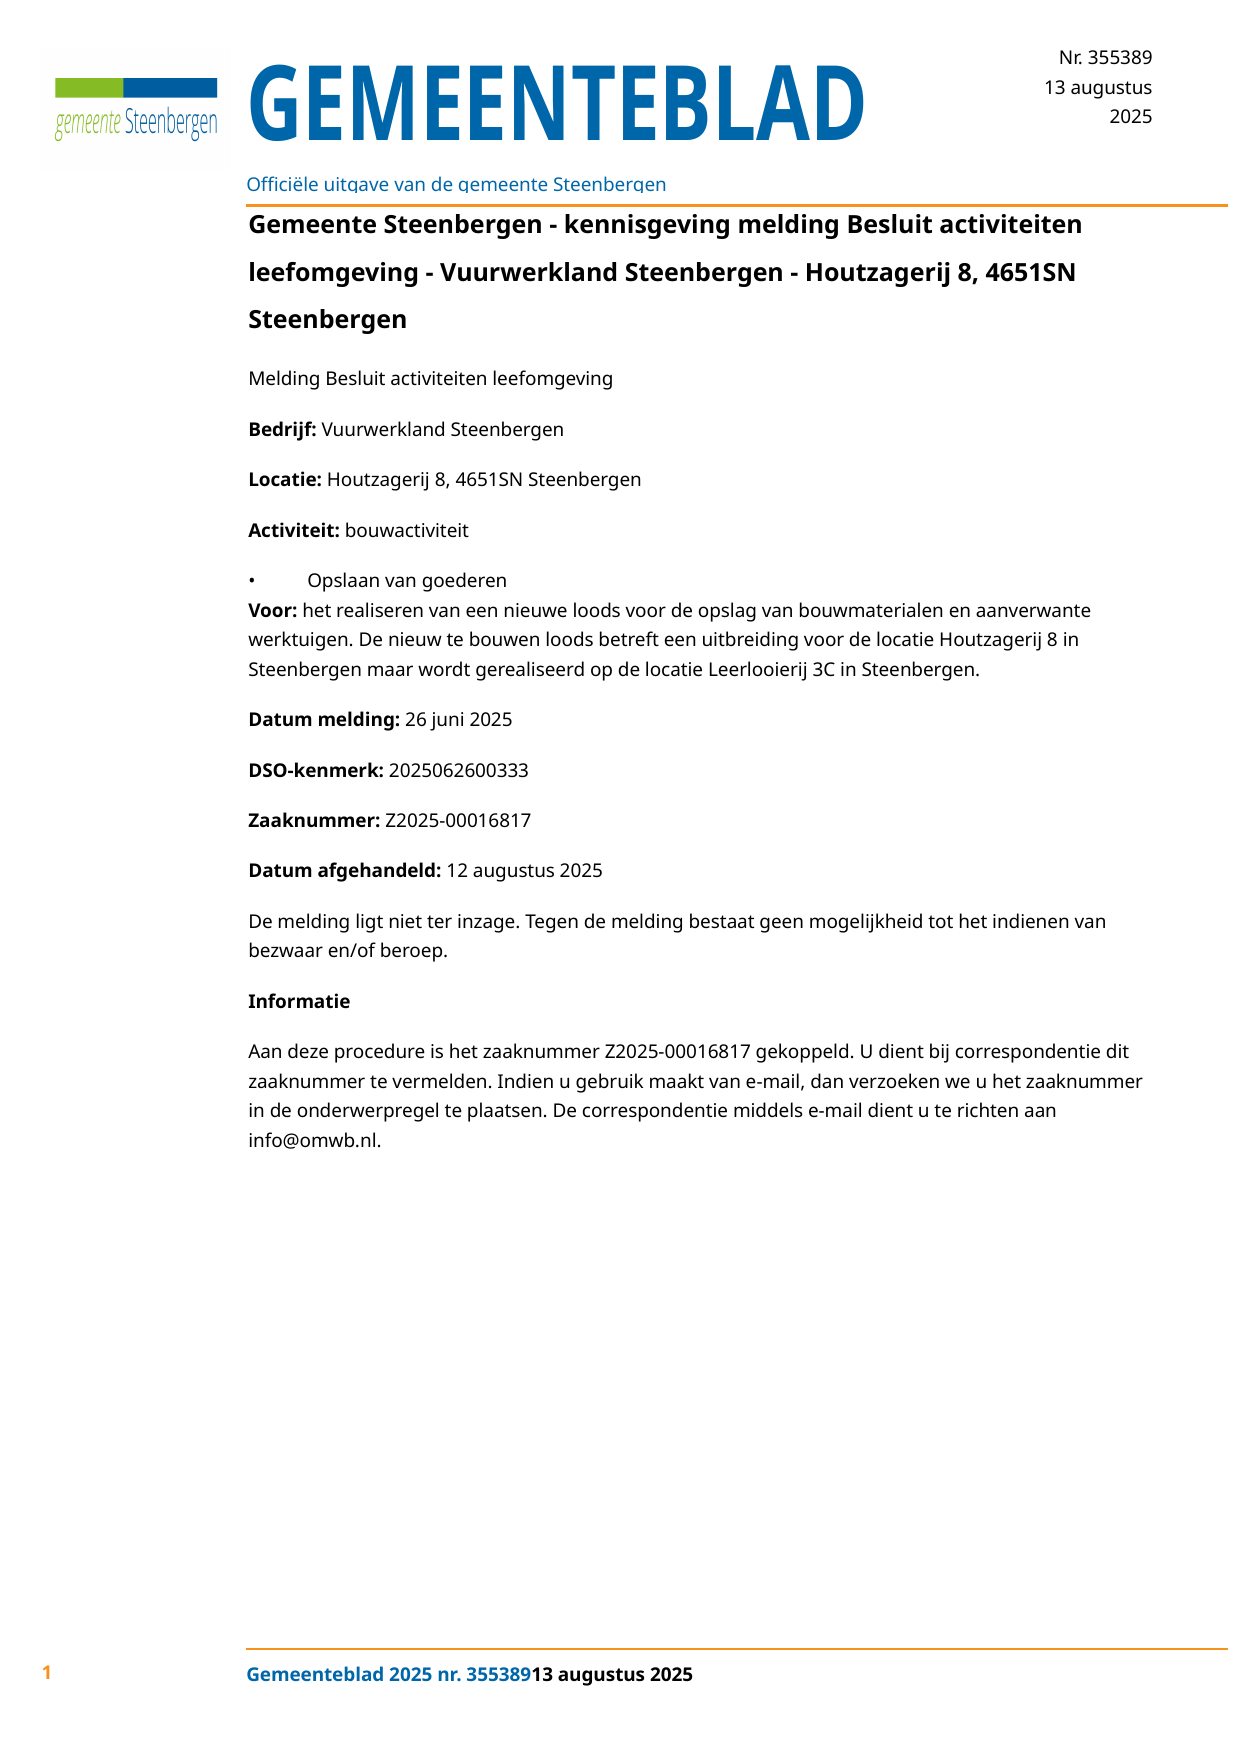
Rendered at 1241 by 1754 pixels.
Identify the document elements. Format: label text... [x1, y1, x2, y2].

list Opslaan van goederen [248, 567, 1152, 593]
text Datum melding: 26 juni 2025 [248, 706, 1152, 732]
text Locatie: Houtzagerij 8, 4651SN Steenbergen [248, 466, 1152, 492]
text Aan deze procedure is het zaaknummer Z2025-00016817 gekoppeld. U dient bij correspondentie dit zaaknummer te vermelden. Indien u gebruik maakt van e-mail, dan verzoeken we u het zaaknummer in de onderwerpregel te plaatsen. De correspondentie middels e-mail dient u te richten aan info@omwb.nl. [248, 1038, 1152, 1153]
text Zaaknummer: Z2025-00016817 [248, 807, 1152, 833]
text DSO-kenmerk: 2025062600333 [248, 757, 1152, 782]
text Bedrijf: Vuurwerkland Steenbergen [248, 416, 1152, 442]
text Voor: het realiseren van een nieuwe loods voor de opslag van bouwmaterialen en aanverwante werktuigen. De nieuw te bouwen loods betreft een uitbreiding voor de locatie Houtzagerij 8 in Steenbergen maar wordt gerealiseerd op de locatie Leerlooierij 3C in Steenbergen. [248, 597, 1152, 682]
picture [41, 47, 231, 172]
text De melding ligt niet ter inzage. Tegen de melding bestaat geen mogelijkheid tot het indienen van bezwaar en/of beroep. [248, 908, 1152, 963]
text Gemeente Steenbergen - kennisgeving melding Besluit activiteiten leefomgeving - Vuurwerkland Steenbergen - Houtzagerij 8, 4651SN Steenbergen [248, 207, 1152, 336]
text Informatie [248, 988, 1152, 1014]
text Activiteit: bouwactiviteit [248, 517, 1152, 542]
text Datum afgehandeld: 12 augustus 2025 [248, 858, 1152, 883]
text Melding Besluit activiteiten leefomgeving [248, 366, 1152, 391]
